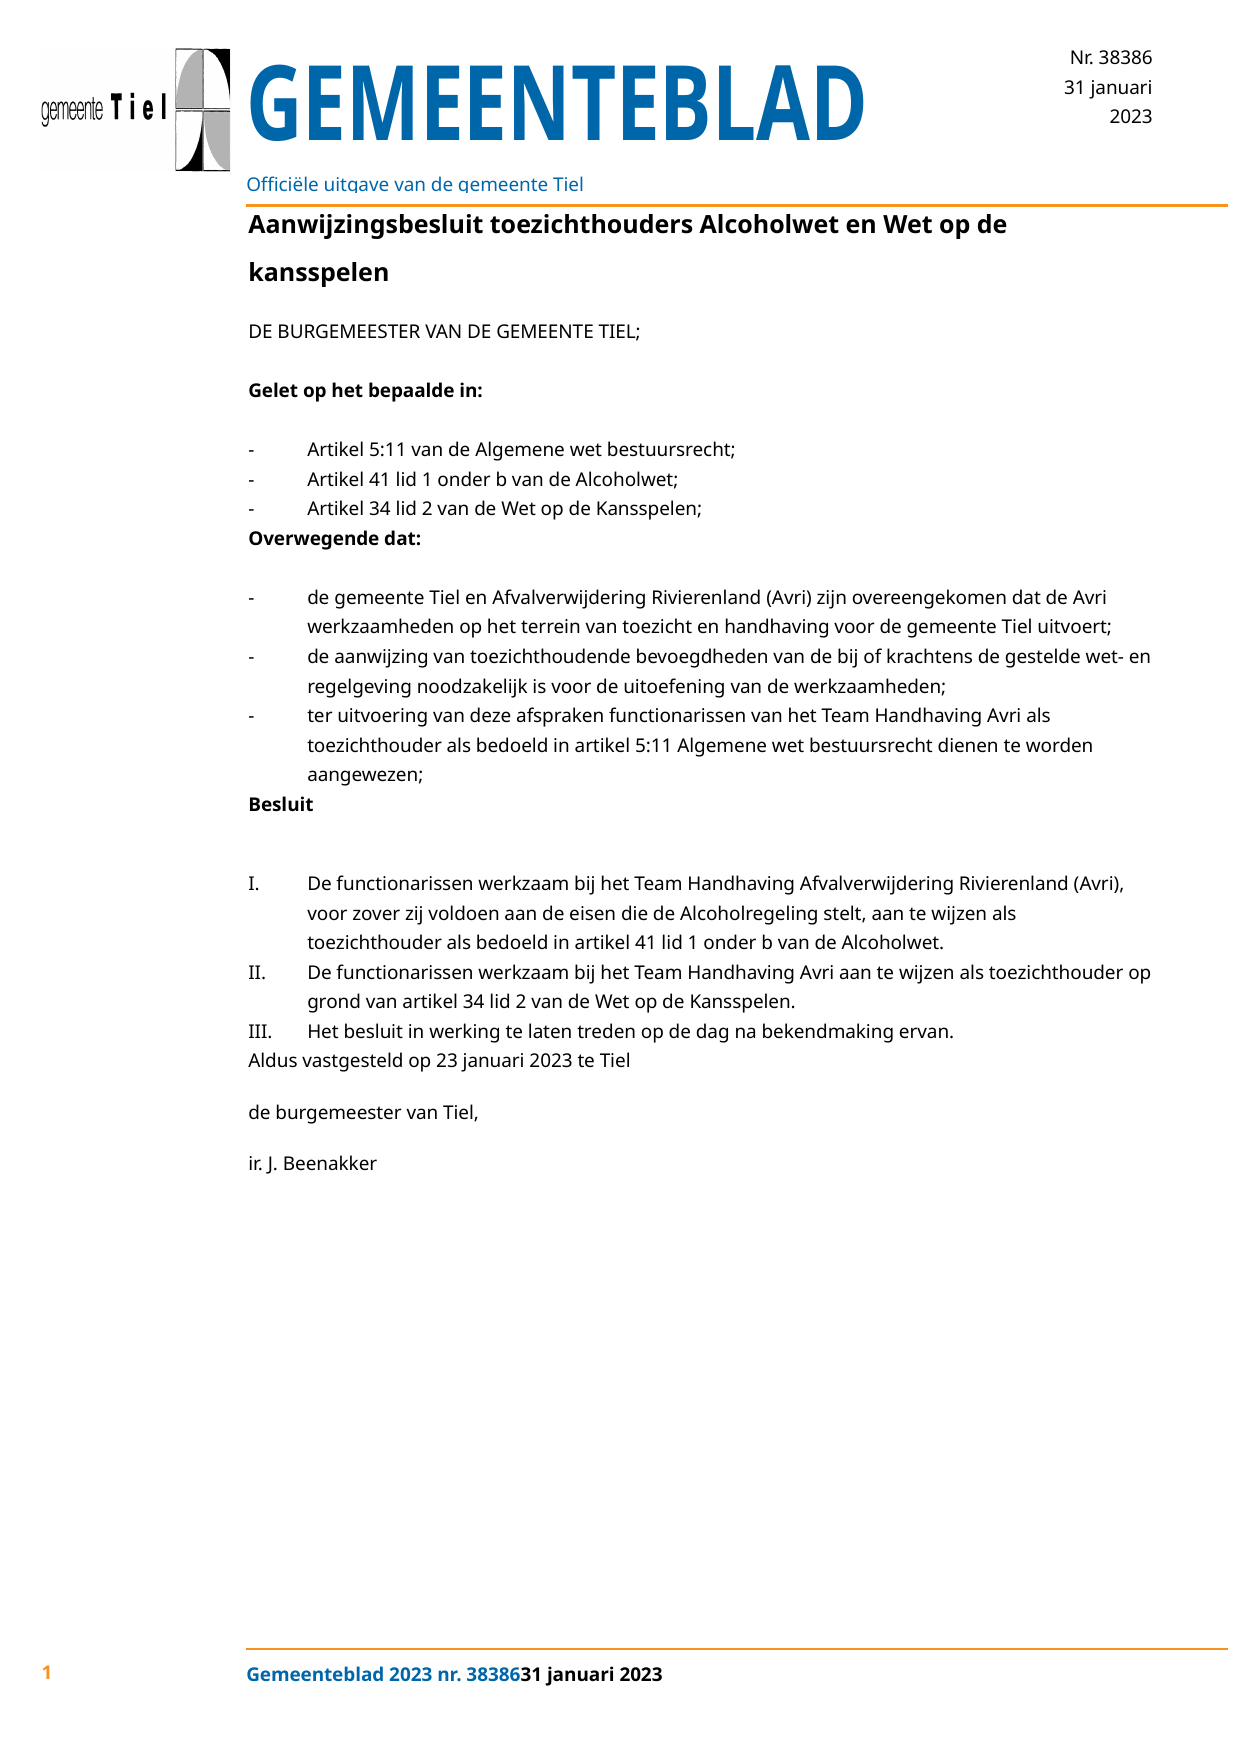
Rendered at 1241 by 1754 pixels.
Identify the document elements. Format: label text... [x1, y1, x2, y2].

text Aldus vastgesteld op 23 januari 2023 te Tiel [248, 1048, 1152, 1073]
list De functionarissen werkzaam bij het Team Handhaving Afvalverwijdering Rivierenland (Avri), voor zover zij voldoen aan de eisen die de Alcoholregeling stelt, aan te wijzen als toezichthouder als bedoeld in artikel 41 lid 1 onder b van de Alcoholwet. [248, 870, 1152, 955]
text Overwegende dat: [248, 525, 1152, 551]
text DE BURGEMEESTER VAN DE GEMEENTE TIEL; [248, 318, 1152, 344]
picture [41, 47, 231, 172]
text Aanwijzingsbesluit toezichthouders Alcoholwet en Wet op de kansspelen [248, 207, 1152, 288]
list De functionarissen werkzaam bij het Team Handhaving Avri aan te wijzen als toezichthouder op grond van artikel 34 lid 2 van de Wet op de Kansspelen. [248, 959, 1152, 1014]
list Artikel 41 lid 1 onder b van de Alcoholwet; [248, 466, 1152, 492]
text Besluit [248, 791, 1152, 817]
list de aanwijzing van toezichthoudende bevoegdheden van de bij of krachtens de gestelde wet- en regelgeving noodzakelijk is voor de uitoefening van de werkzaamheden; [248, 643, 1152, 699]
list de gemeente Tiel en Afvalverwijdering Rivierenland (Avri) zijn overeengekomen dat de Avri werkzaamheden op het terrein van toezicht en handhaving voor de gemeente Tiel uitvoert; [248, 584, 1152, 639]
text Gelet op het bepaalde in: [248, 377, 1152, 403]
list Artikel 5:11 van de Algemene wet bestuursrecht; [248, 436, 1152, 462]
list ter uitvoering van deze afspraken functionarissen van het Team Handhaving Avri als toezichthouder als bedoeld in artikel 5:11 Algemene wet bestuursrecht dienen te worden aangewezen; [248, 702, 1152, 787]
text de burgemeester van Tiel, [248, 1099, 1152, 1125]
text ir. J. Beenakker [248, 1151, 1152, 1176]
list Artikel 34 lid 2 van de Wet op de Kansspelen; [248, 495, 1152, 521]
list Het besluit in werking te laten treden op de dag na bekendmaking ervan. [248, 1018, 1152, 1044]
